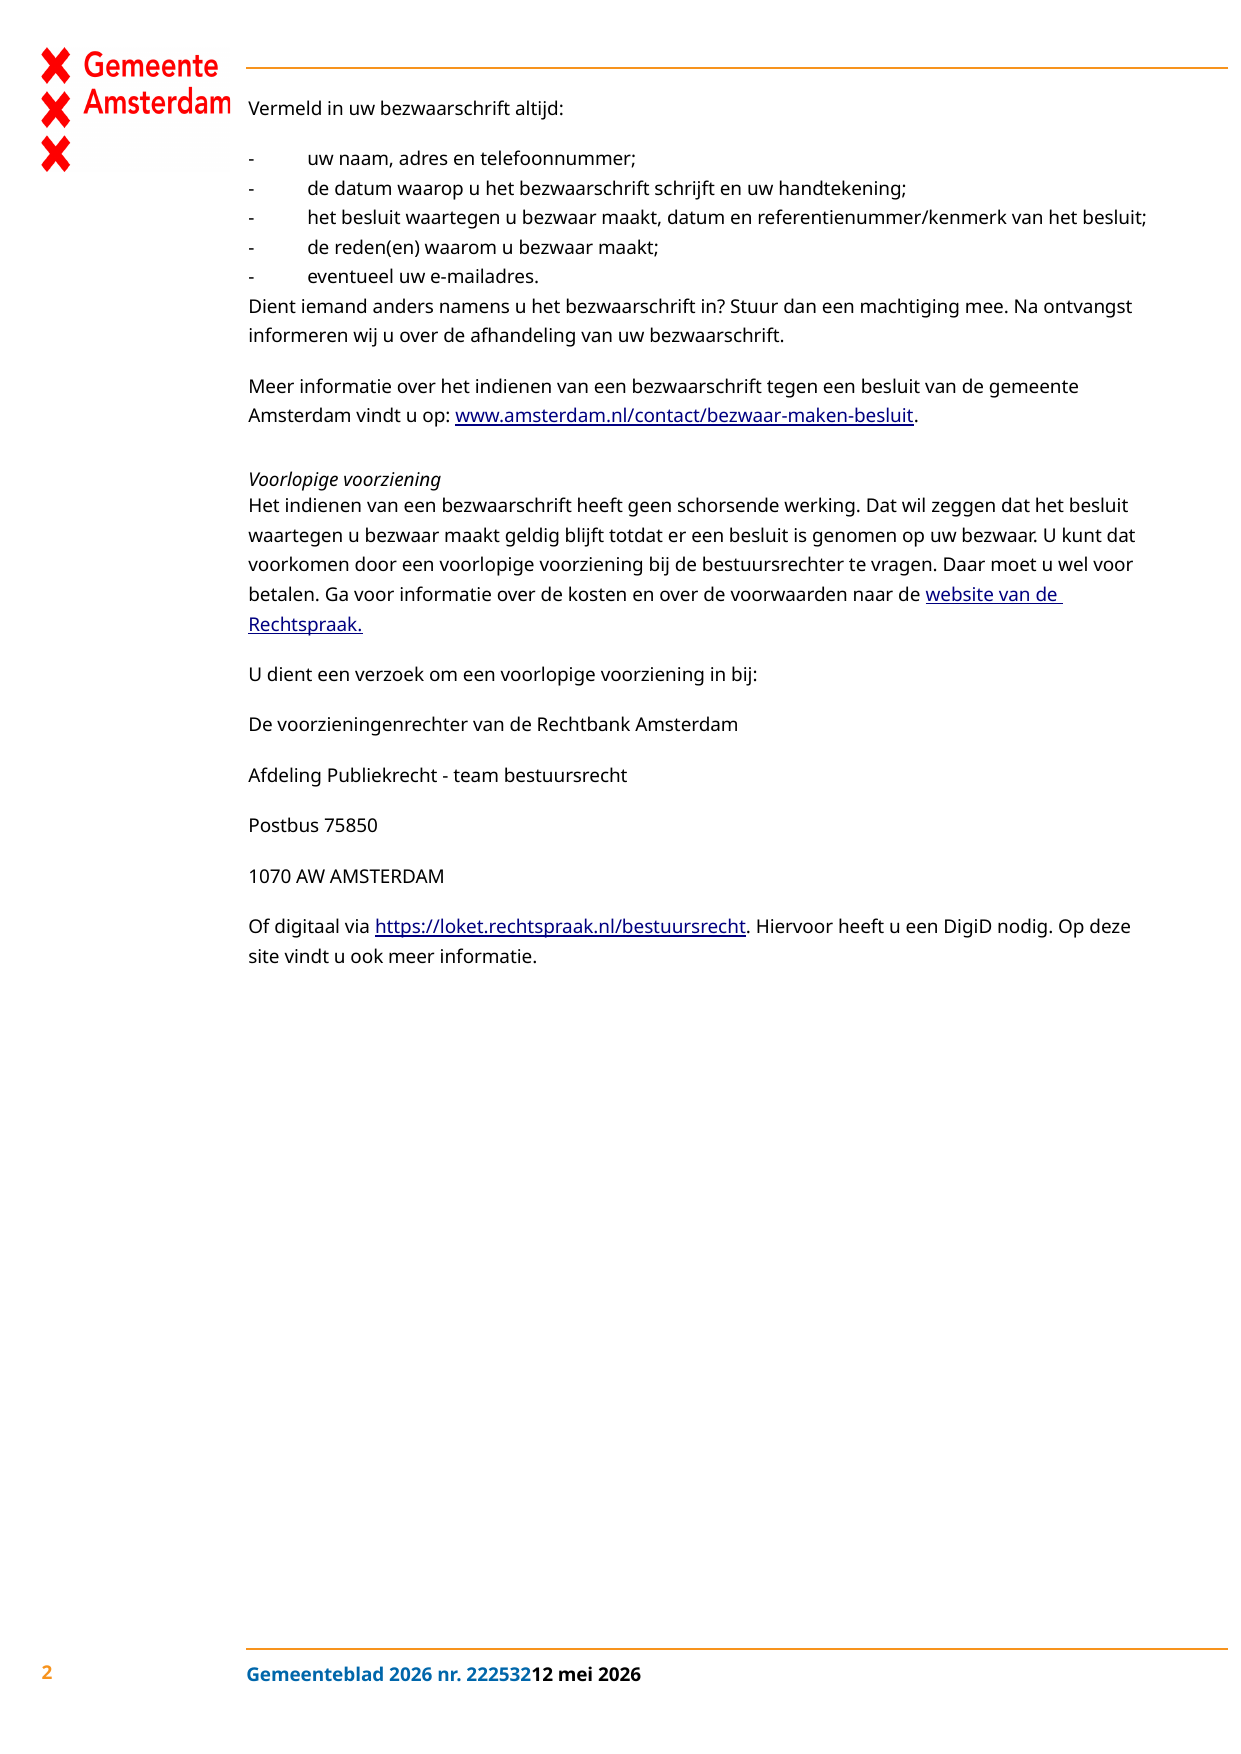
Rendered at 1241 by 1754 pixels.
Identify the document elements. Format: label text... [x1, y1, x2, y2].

text Meer informatie over het indienen van een bezwaarschrift tegen een besluit van de gemeente Amsterdam vindt u op: www.amsterdam.nl/contact/bezwaar-maken-besluit. [248, 373, 1152, 428]
text 1070 AW AMSTERDAM [248, 863, 1152, 888]
text De voorzieningenrechter van de Rechtbank Amsterdam [248, 712, 1152, 737]
picture [41, 47, 231, 172]
text Postbus 75850 [248, 812, 1152, 838]
text Het indienen van een bezwaarschrift heeft geen schorsende werking. Dat wil zeggen dat het besluit waartegen u bezwaar maakt geldig blijft totdat er een besluit is genomen op uw bezwaar. U kunt dat voorkomen door een voorlopige voorziening bij de bestuursrechter te vragen. Daar moet u wel voor betalen. Ga voor informatie over de kosten en over de voorwaarden naar de website van de Rechtspraak. [248, 492, 1152, 636]
text Afdeling Publiekrecht - team bestuursrecht [248, 762, 1152, 788]
list de datum waarop u het bezwaarschrift schrijft en uw handtekening; [248, 175, 1152, 201]
text U dient een verzoek om een voorlopige voorziening in bij: [248, 661, 1152, 687]
text Vermeld in uw bezwaarschrift altijd: [248, 95, 1152, 121]
text Of digitaal via https://loket.rechtspraak.nl/bestuursrecht. Hiervoor heeft u een DigiD nodig. Op deze site vindt u ook meer informatie. [248, 913, 1152, 968]
list uw naam, adres en telefoonnummer; [248, 145, 1152, 171]
text Voorlopige voorziening [248, 467, 1152, 492]
list de reden(en) waarom u bezwaar maakt; [248, 234, 1152, 260]
list eventueel uw e-mailadres. [248, 263, 1152, 289]
text Dient iemand anders namens u het bezwaarschrift in? Stuur dan een machtiging mee. Na ontvangst informeren wij u over de afhandeling van uw bezwaarschrift. [248, 293, 1152, 348]
list het besluit waartegen u bezwaar maakt, datum en referentienummer/kenmerk van het besluit; [248, 204, 1152, 230]
